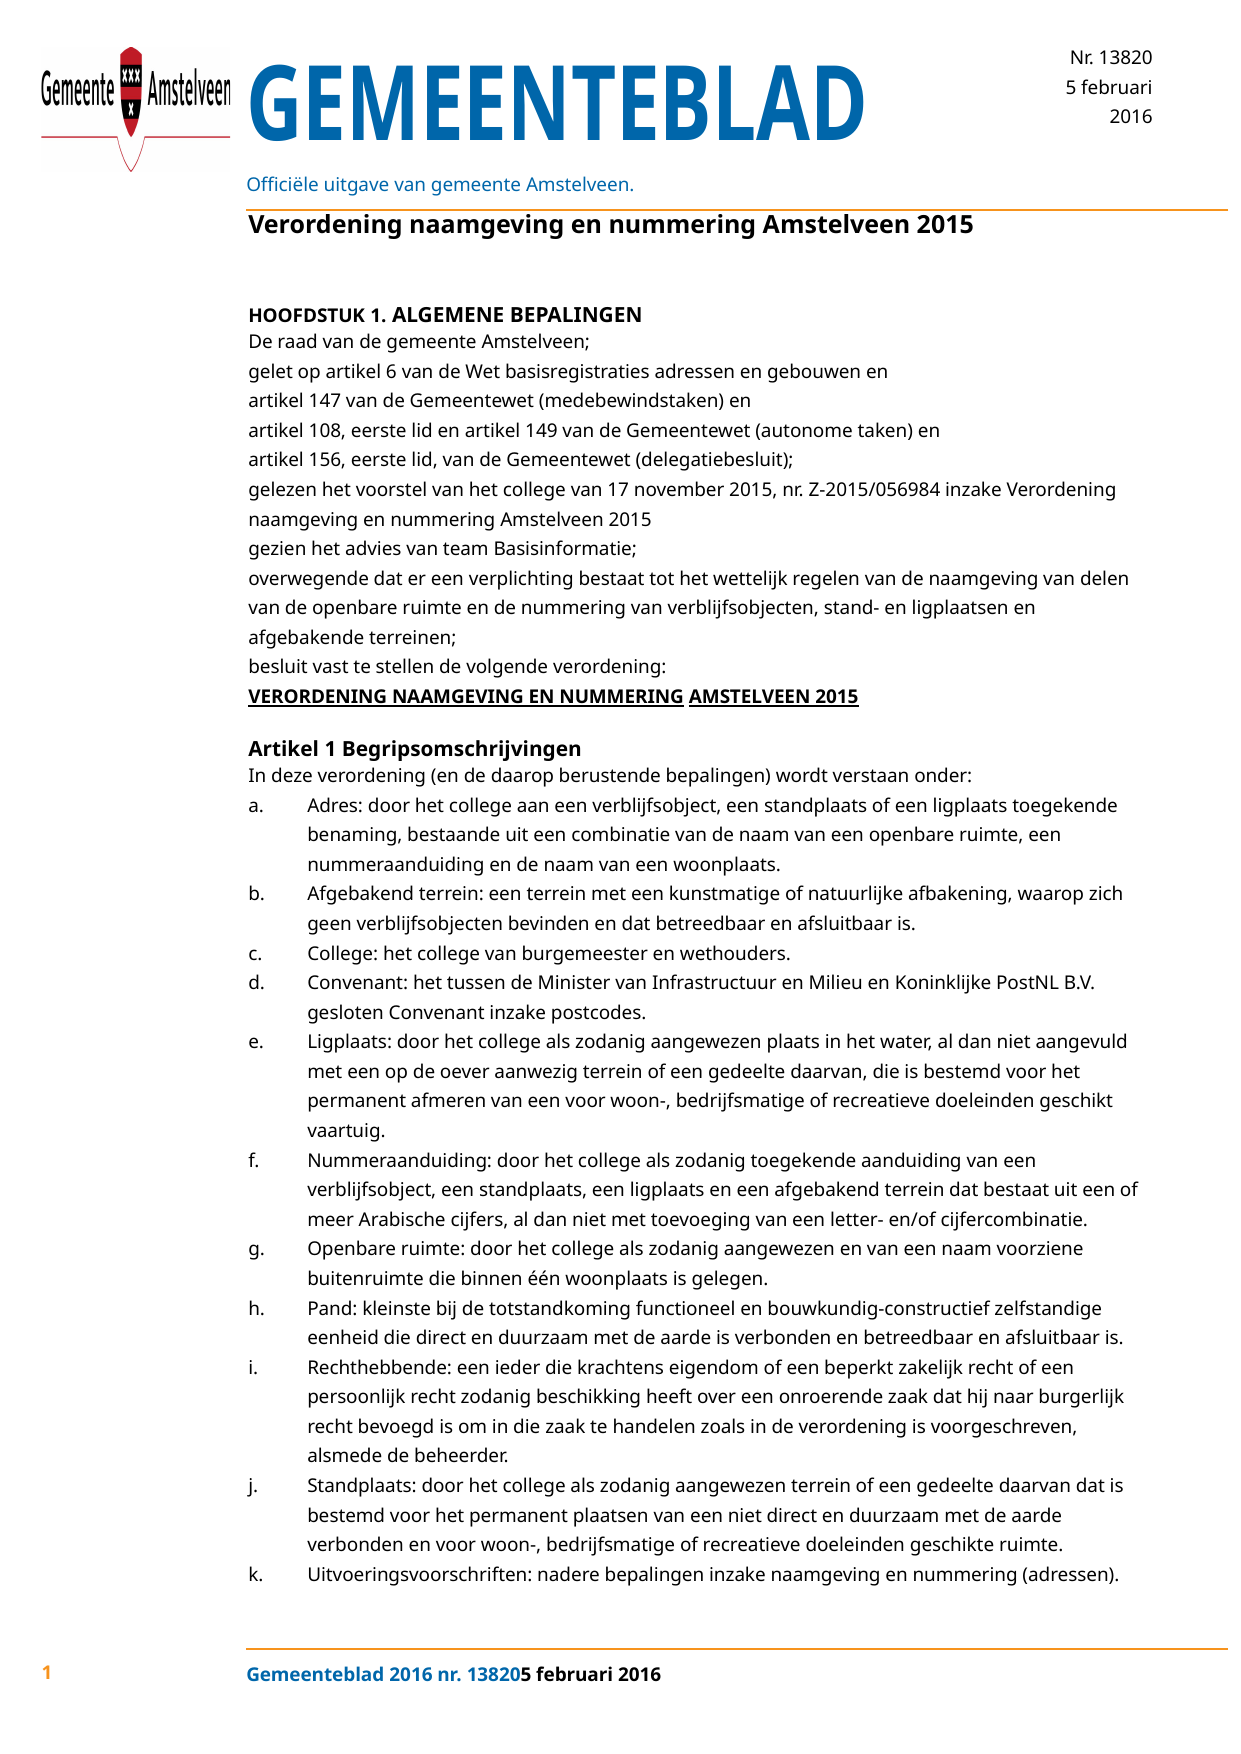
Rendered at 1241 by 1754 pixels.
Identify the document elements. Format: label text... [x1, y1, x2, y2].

text artikel 108, eerste lid en artikel 149 van de Gemeentewet (autonome taken) en [248, 417, 1152, 443]
list Nummeraanduiding: door het college als zodanig toegekende aanduiding van een verblijfsobject, een standplaats, een ligplaats en een afgebakend terrein dat bestaat uit een of meer Arabische cijfers, al dan niet met toevoeging van een letter- en/of cijfercombinatie. [248, 1147, 1152, 1232]
text artikel 147 van de Gemeentewet (medebewindstaken) en [248, 387, 1152, 413]
text Verordening naamgeving en nummering Amstelveen 2015 [248, 211, 1152, 241]
list Pand: kleinste bij de totstandkoming functioneel en bouwkundig-constructief zelfstandige eenheid die direct en duurzaam met de aarde is verbonden en betreedbaar en afsluitbaar is. [248, 1295, 1152, 1350]
list Openbare ruimte: door het college als zodanig aangewezen en van een naam voorziene buitenruimte die binnen één woonplaats is gelegen. [248, 1236, 1152, 1291]
list College: het college van burgemeester en wethouders. [248, 940, 1152, 965]
text gelet op artikel 6 van de Wet basisregistraties adressen en gebouwen en [248, 358, 1152, 384]
text HOOFDSTUK 1. ALGEMENE BEPALINGEN [248, 300, 1152, 328]
text besluit vast te stellen de volgende verordening: [248, 654, 1152, 679]
list Rechthebbende: een ieder die krachtens eigendom of een beperkt zakelijk recht of een persoonlijk recht zodanig beschikking heeft over een onroerende zaak dat hij naar burgerlijk recht bevoegd is om in die zaak te handelen zoals in de verordening is voorgeschreven, alsmede de beheerder. [248, 1354, 1152, 1468]
list Convenant: het tussen de Minister van Infrastructuur en Milieu en Koninklijke PostNL B.V. gesloten Convenant inzake postcodes. [248, 969, 1152, 1024]
list Uitvoeringsvoorschriften: nadere bepalingen inzake naamgeving en nummering (adressen). [248, 1561, 1152, 1587]
text gelezen het voorstel van het college van 17 november 2015, nr. Z-2015/056984 inzake Verordening naamgeving en nummering Amstelveen 2015 [248, 476, 1152, 532]
text De raad van de gemeente Amstelveen; [248, 328, 1152, 354]
list Ligplaats: door het college als zodanig aangewezen plaats in het water, al dan niet aangevuld met een op de oever aanwezig terrein of een gedeelte daarvan, die is bestemd voor het permanent afmeren van een voor woon-, bedrijfsmatige of recreatieve doeleinden geschikt vaartuig. [248, 1028, 1152, 1143]
list Afgebakend terrein: een terrein met een kunstmatige of natuurlijke afbakening, waarop zich geen verblijfsobjecten bevinden en dat betreedbaar en afsluitbaar is. [248, 881, 1152, 936]
text In deze verordening (en de daarop berustende bepalingen) wordt verstaan onder: [248, 762, 1152, 788]
text overwegende dat er een verplichting bestaat tot het wettelijk regelen van de naamgeving van delen van de openbare ruimte en de nummering van verblijfsobjecten, stand- en ligplaatsen en afgebakende terreinen; [248, 565, 1152, 650]
text artikel 156, eerste lid, van de Gemeentewet (delegatiebesluit); [248, 447, 1152, 472]
picture [41, 47, 231, 172]
text Artikel 1 Begripsomschrijvingen [248, 734, 1152, 762]
text gezien het advies van team Basisinformatie; [248, 535, 1152, 561]
list Adres: door het college aan een verblijfsobject, een standplaats of een ligplaats toegekende benaming, bestaande uit een combinatie van de naam van een openbare ruimte, een nummeraanduiding en de naam van een woonplaats. [248, 792, 1152, 877]
list Standplaats: door het college als zodanig aangewezen terrein of een gedeelte daarvan dat is bestemd voor het permanent plaatsen van een niet direct en duurzaam met de aarde verbonden en voor woon-, bedrijfsmatige of recreatieve doeleinden geschikte ruimte. [248, 1472, 1152, 1557]
text VERORDENING NAAMGEVING EN NUMMERING AMSTELVEEN 2015 [248, 683, 1152, 709]
